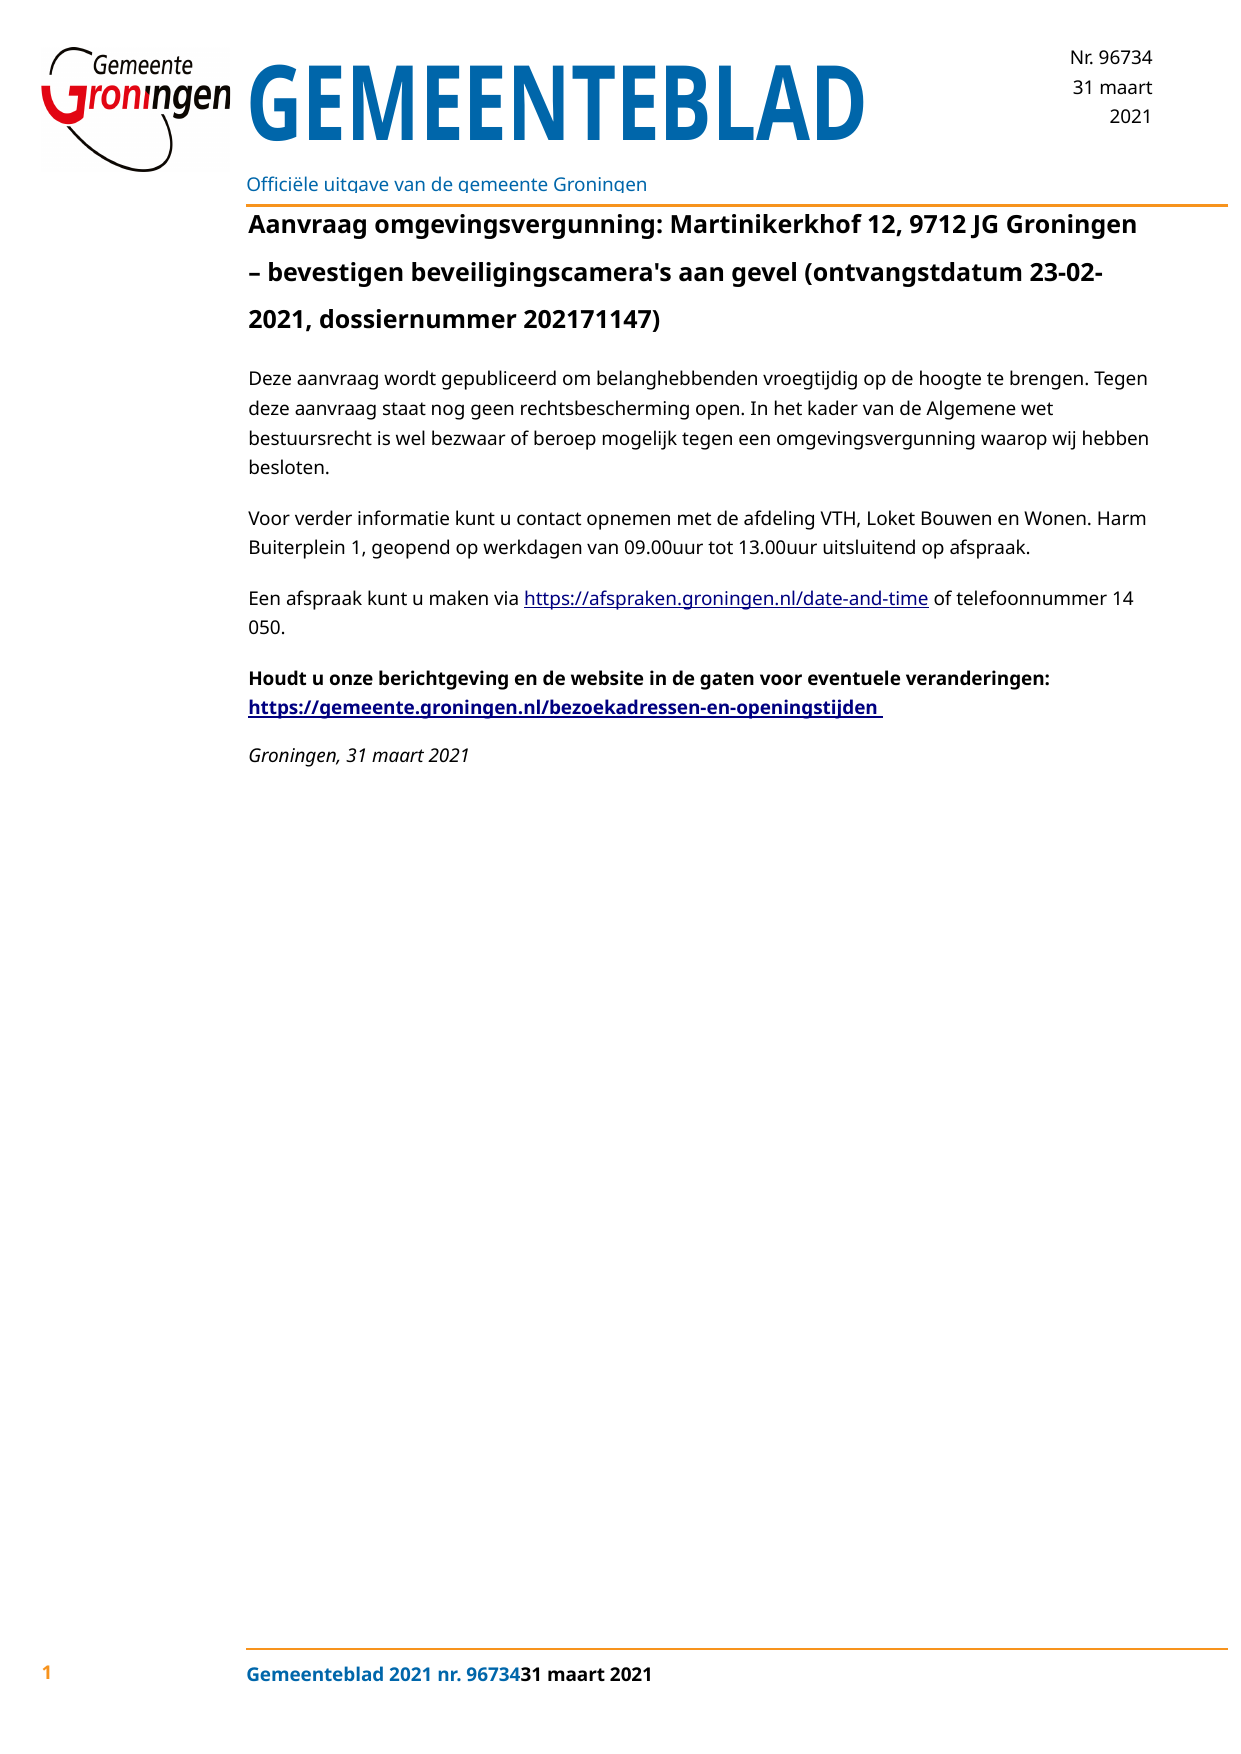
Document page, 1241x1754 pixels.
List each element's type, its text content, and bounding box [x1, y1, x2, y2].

text Een afspraak kunt u maken via https://afspraken.groningen.nl/date-and-time of telefoonnummer 14 050. [248, 585, 1152, 640]
text Aanvraag omgevingsvergunning: Martinikerkhof 12, 9712 JG Groningen – bevestigen beveiligingscamera's aan gevel (ontvangstdatum 23-02-2021, dossiernummer 202171147) [248, 207, 1152, 336]
text Houdt u onze berichtgeving en de website in de gaten voor eventuele veranderingen: https://gemeente.groningen.nl/bezoekadressen-en-openingstijden [248, 665, 1152, 720]
text Voor verder informatie kunt u contact opnemen met de afdeling VTH, Loket Bouwen en Wonen. Harm Buiterplein 1, geopend op werkdagen van 09.00uur tot 13.00uur uitsluitend op afspraak. [248, 505, 1152, 560]
text Deze aanvraag wordt gepubliceerd om belanghebbenden vroegtijdig op de hoogte te brengen. Tegen deze aanvraag staat nog geen rechtsbescherming open. In het kader van de Algemene wet bestuursrecht is wel bezwaar of beroep mogelijk tegen een omgevingsvergunning waarop wij hebben besloten. [248, 366, 1152, 480]
text Groningen, 31 maart 2021 [248, 742, 1152, 768]
picture [41, 47, 231, 172]
